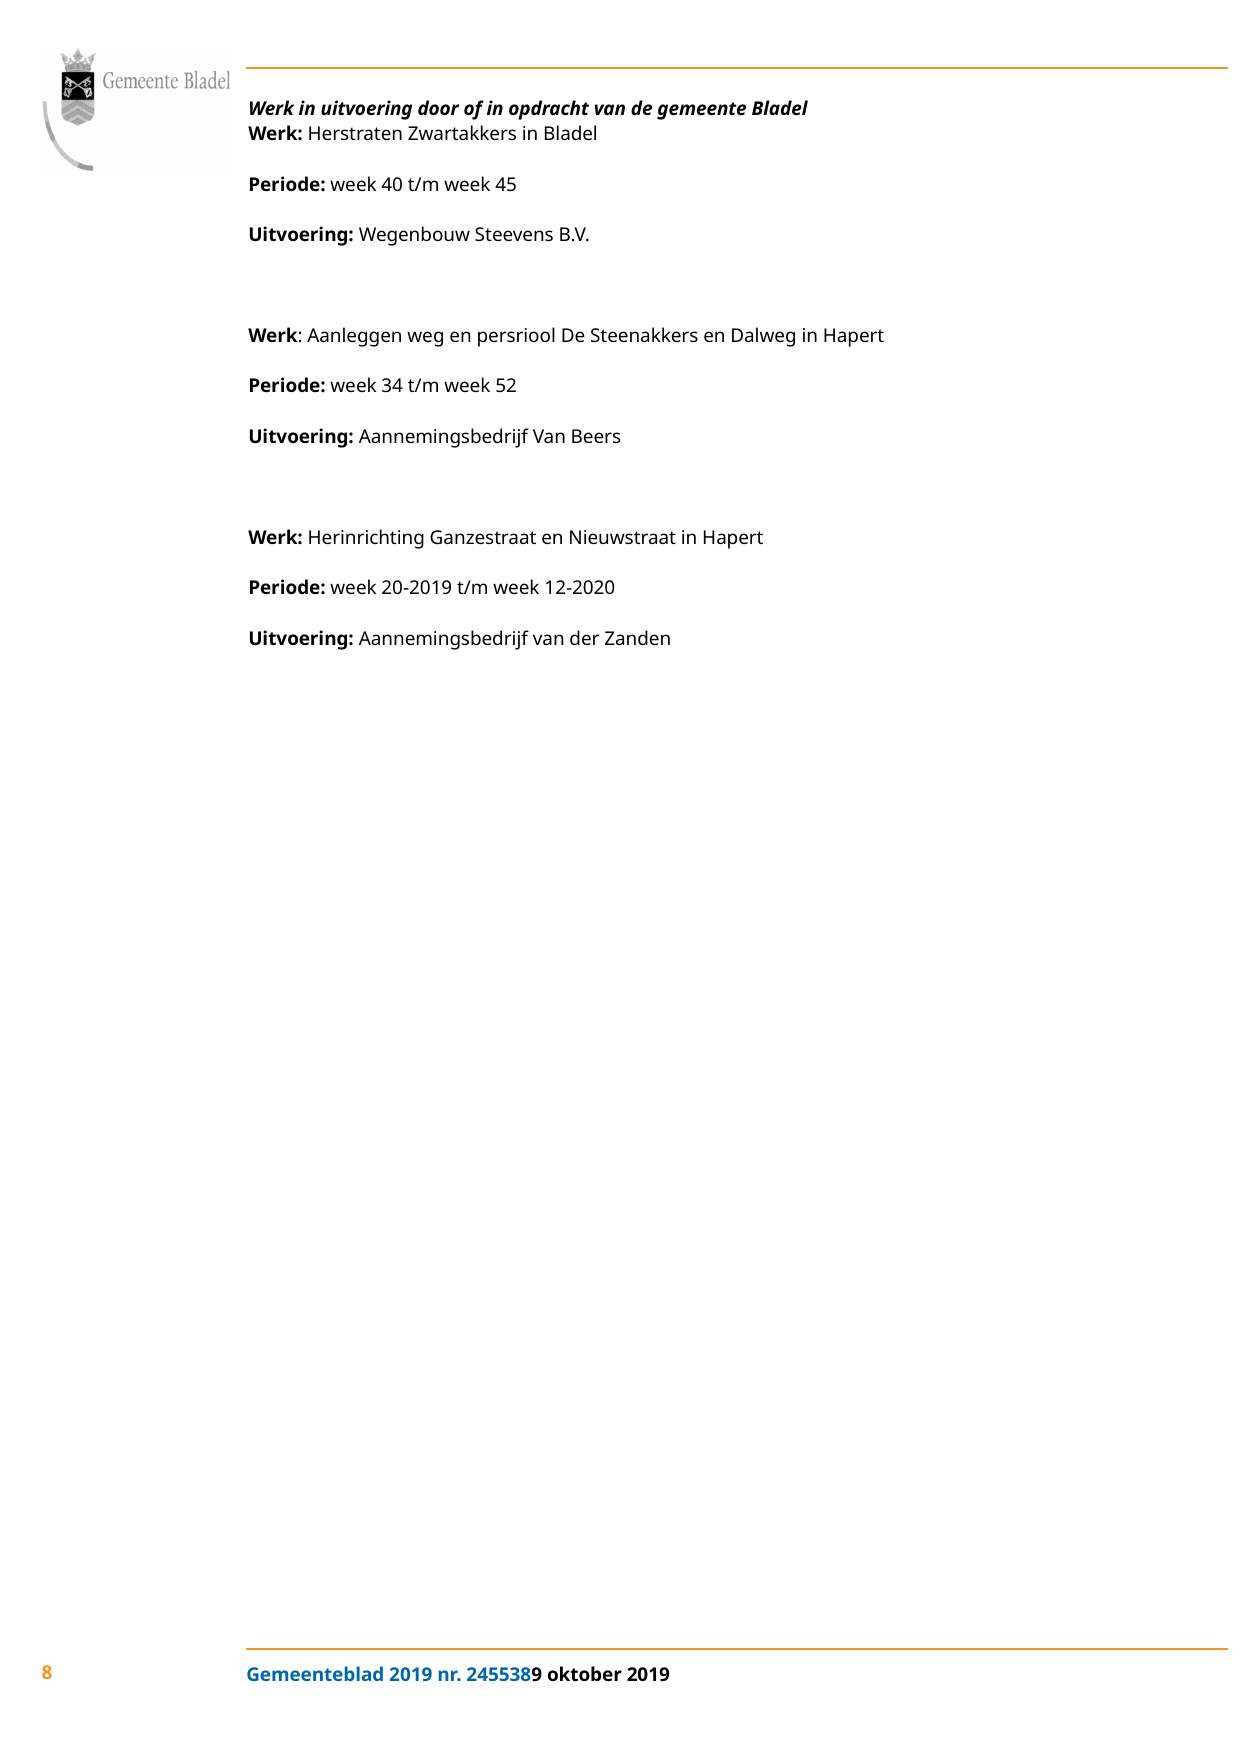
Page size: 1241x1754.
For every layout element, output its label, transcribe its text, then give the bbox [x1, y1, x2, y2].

text Periode: week 34 t/m week 52 [248, 373, 1152, 398]
text Uitvoering: Wegenbouw Steevens B.V. [248, 221, 1152, 247]
text Werk: Herstraten Zwartakkers in Bladel [248, 121, 1152, 146]
text Werk: Herinrichting Ganzestraat en Nieuwstraat in Hapert [248, 524, 1152, 549]
text Werk in uitvoering door of in opdracht van de gemeente Bladel [248, 95, 1152, 121]
text Uitvoering: Aannemingsbedrijf Van Beers [248, 423, 1152, 449]
text Werk: Aanleggen weg en persriool De Steenakkers en Dalweg in Hapert [248, 322, 1152, 348]
text Uitvoering: Aannemingsbedrijf van der Zanden [248, 625, 1152, 650]
text Periode: week 20-2019 t/m week 12-2020 [248, 574, 1152, 600]
text Periode: week 40 t/m week 45 [248, 171, 1152, 197]
picture [41, 47, 231, 172]
